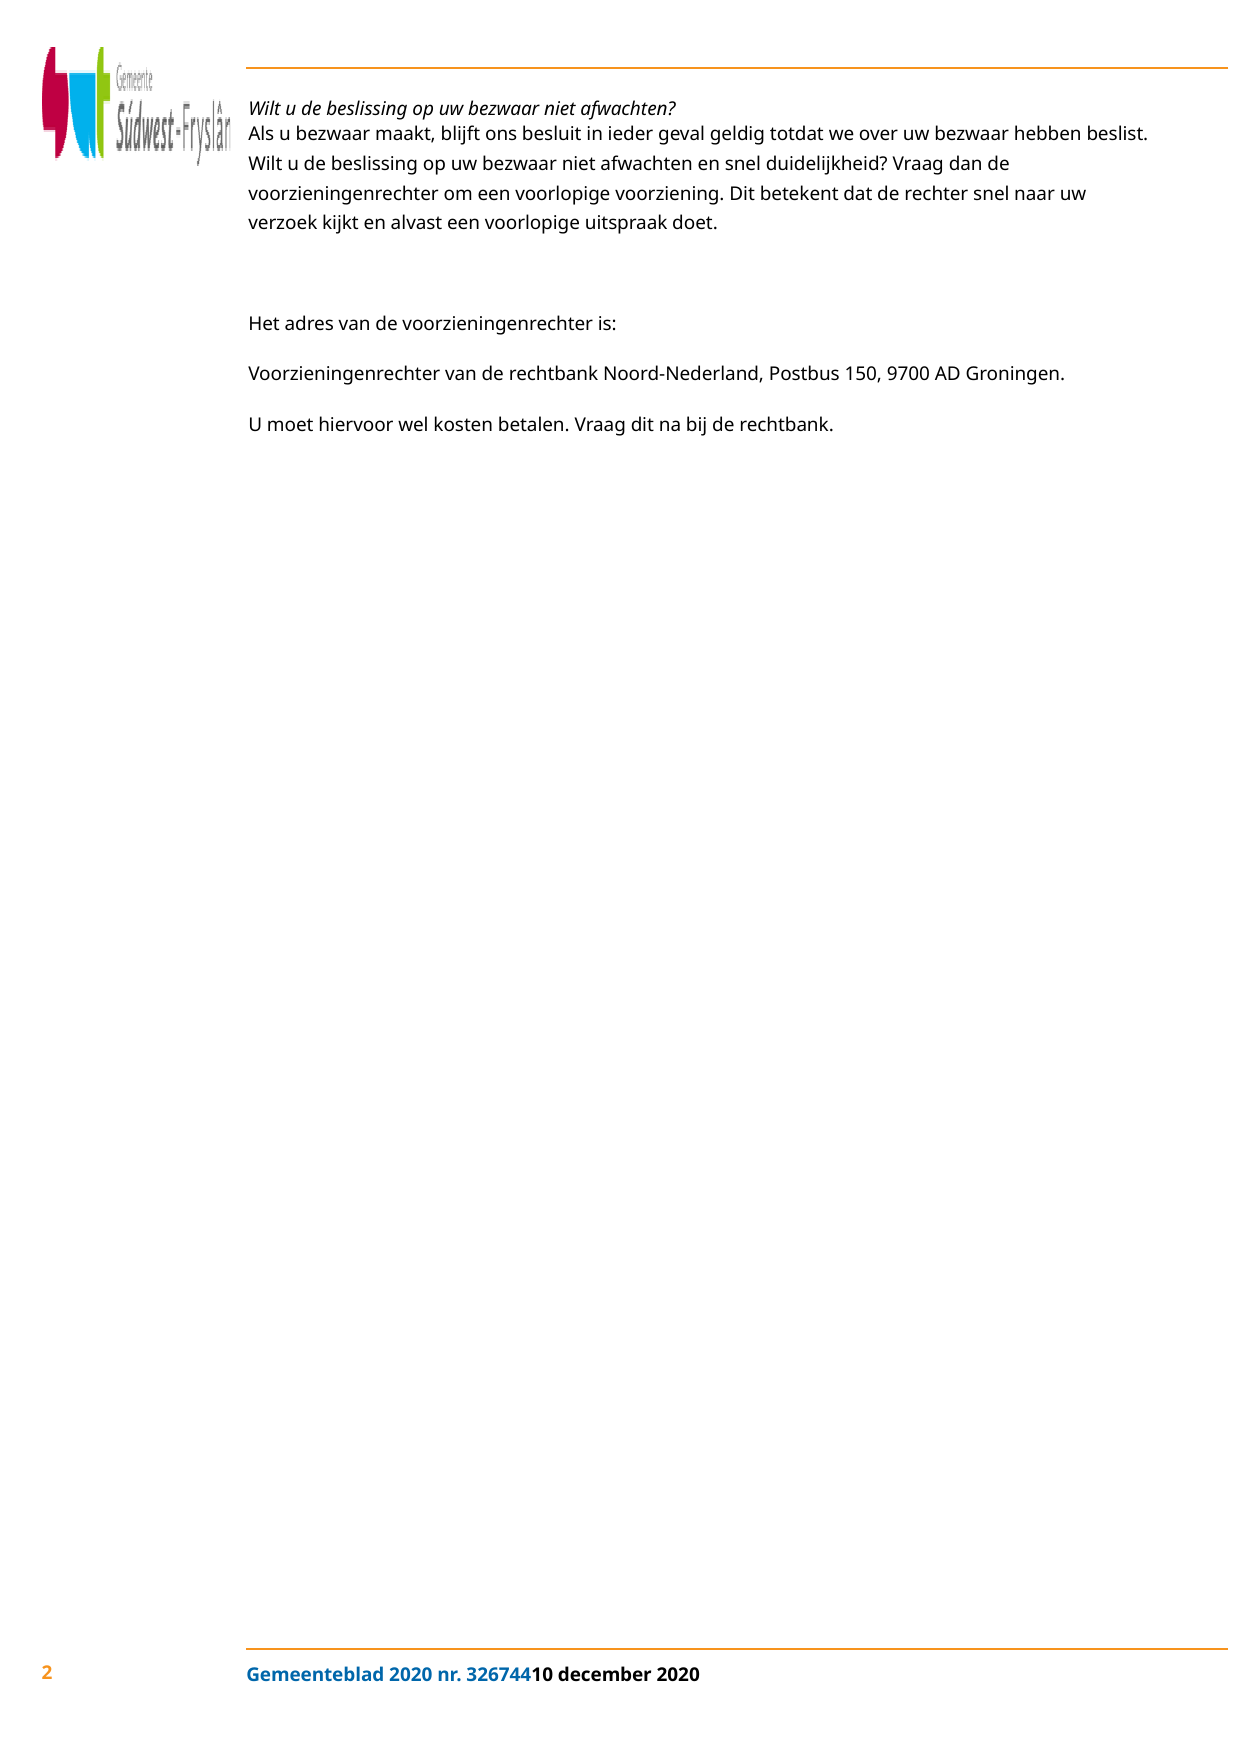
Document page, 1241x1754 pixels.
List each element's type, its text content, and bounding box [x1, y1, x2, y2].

text Het adres van de voorzieningenrechter is: [248, 310, 1152, 336]
text Wilt u de beslissing op uw bezwaar niet afwachten? [248, 95, 1152, 121]
text Voorzieningenrechter van de rechtbank Noord-Nederland, Postbus 150, 9700 AD Groningen. [248, 361, 1152, 386]
picture [41, 47, 231, 172]
text U moet hiervoor wel kosten betalen. Vraag dit na bij de rechtbank. [248, 411, 1152, 437]
text Als u bezwaar maakt, blijft ons besluit in ieder geval geldig totdat we over uw bezwaar hebben beslist. Wilt u de beslissing op uw bezwaar niet afwachten en snel duidelijkheid? Vraag dan de voorzieningenrechter om een voorlopige voorziening. Dit betekent dat de rechter snel naar uw verzoek kijkt en alvast een voorlopige uitspraak doet. [248, 121, 1152, 235]
